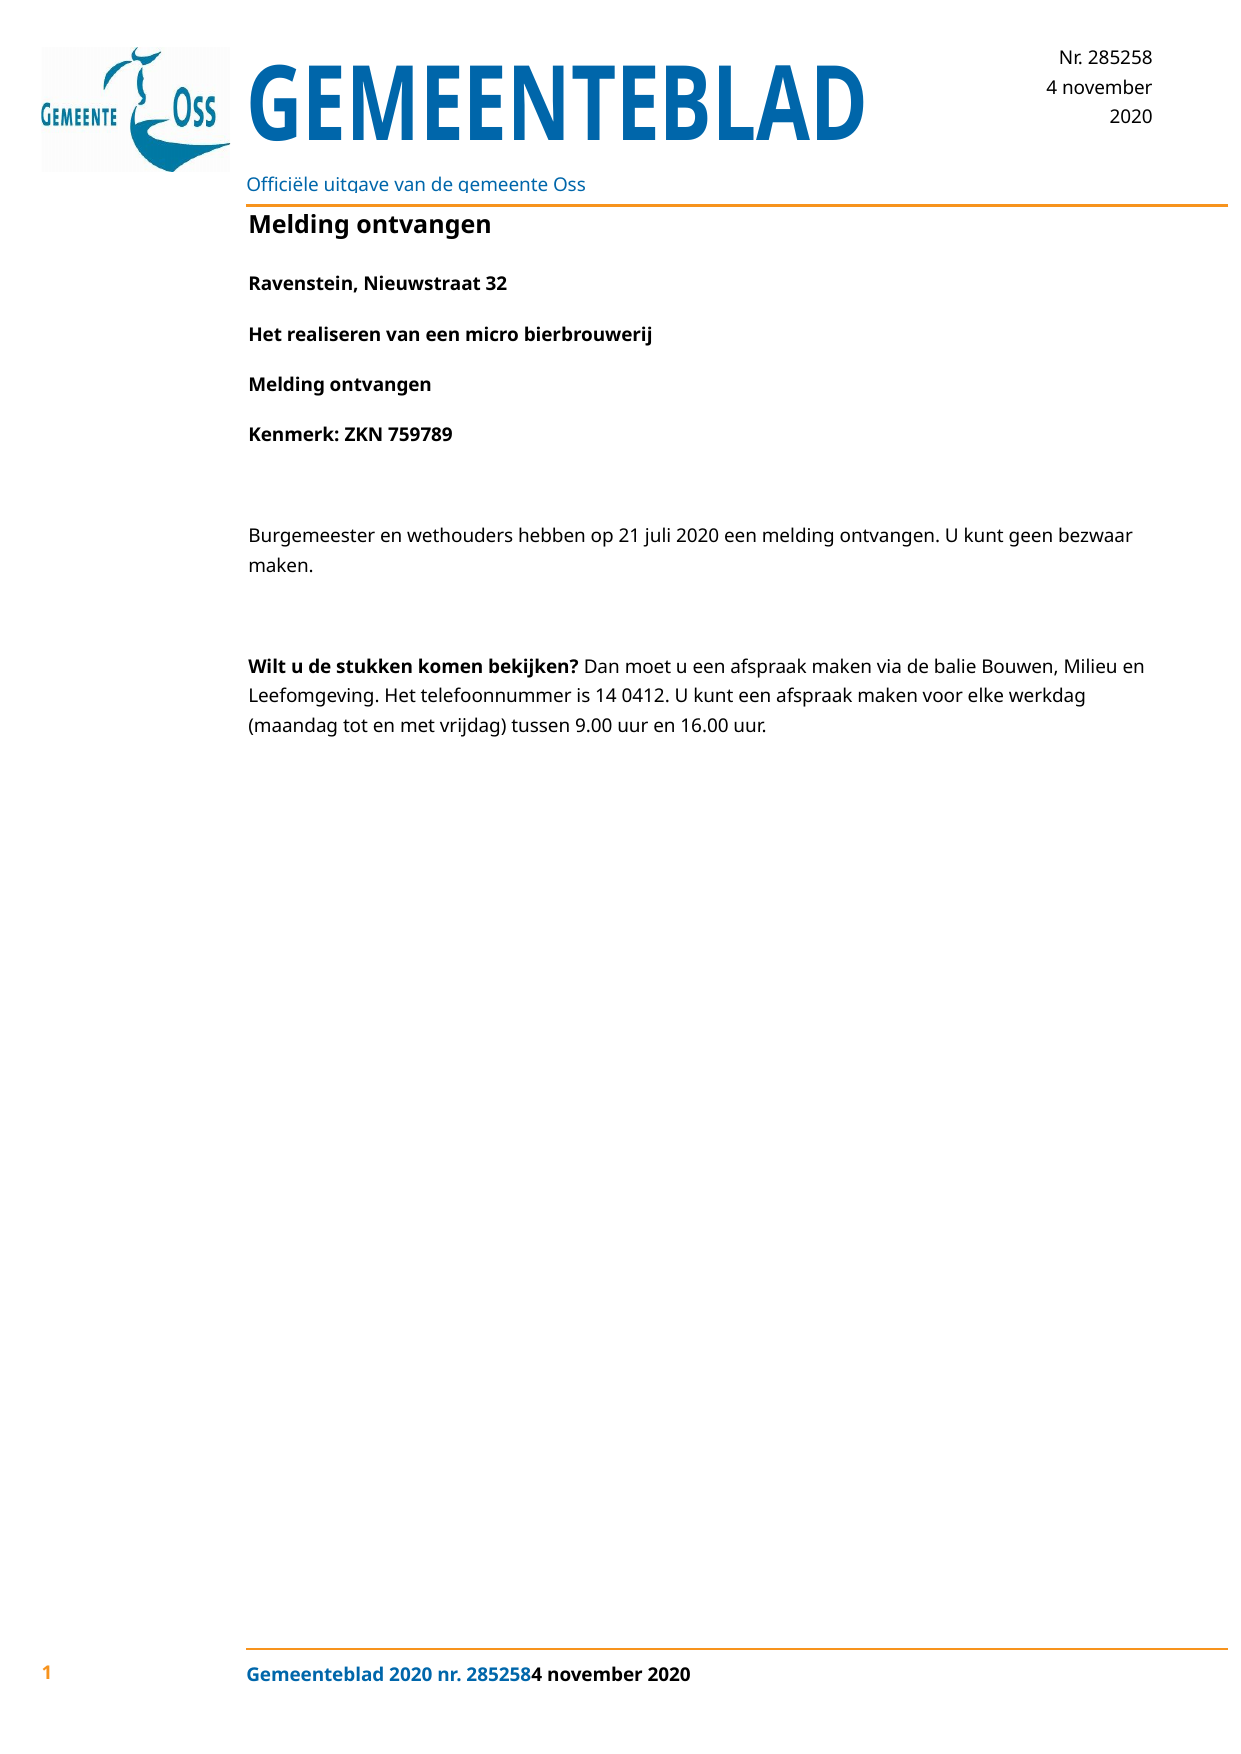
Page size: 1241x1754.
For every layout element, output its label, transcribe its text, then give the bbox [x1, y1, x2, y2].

text Kenmerk: ZKN 759789 [248, 422, 1152, 447]
text Melding ontvangen [248, 371, 1152, 397]
text Burgemeester en wethouders hebben op 21 juli 2020 een melding ontvangen. U kunt geen bezwaar maken. [248, 522, 1152, 578]
picture [41, 47, 231, 172]
text Melding ontvangen [248, 207, 1152, 241]
text Het realiseren van een micro bierbrouwerij [248, 321, 1152, 346]
text Wilt u de stukken komen bekijken? Dan moet u een afspraak maken via de balie Bouwen, Milieu en Leefomgeving. Het telefoonnummer is 14 0412. U kunt een afspraak maken voor elke werkdag (maandag tot en met vrijdag) tussen 9.00 uur en 16.00 uur. [248, 653, 1152, 738]
text Ravenstein, Nieuwstraat 32 [248, 270, 1152, 296]
